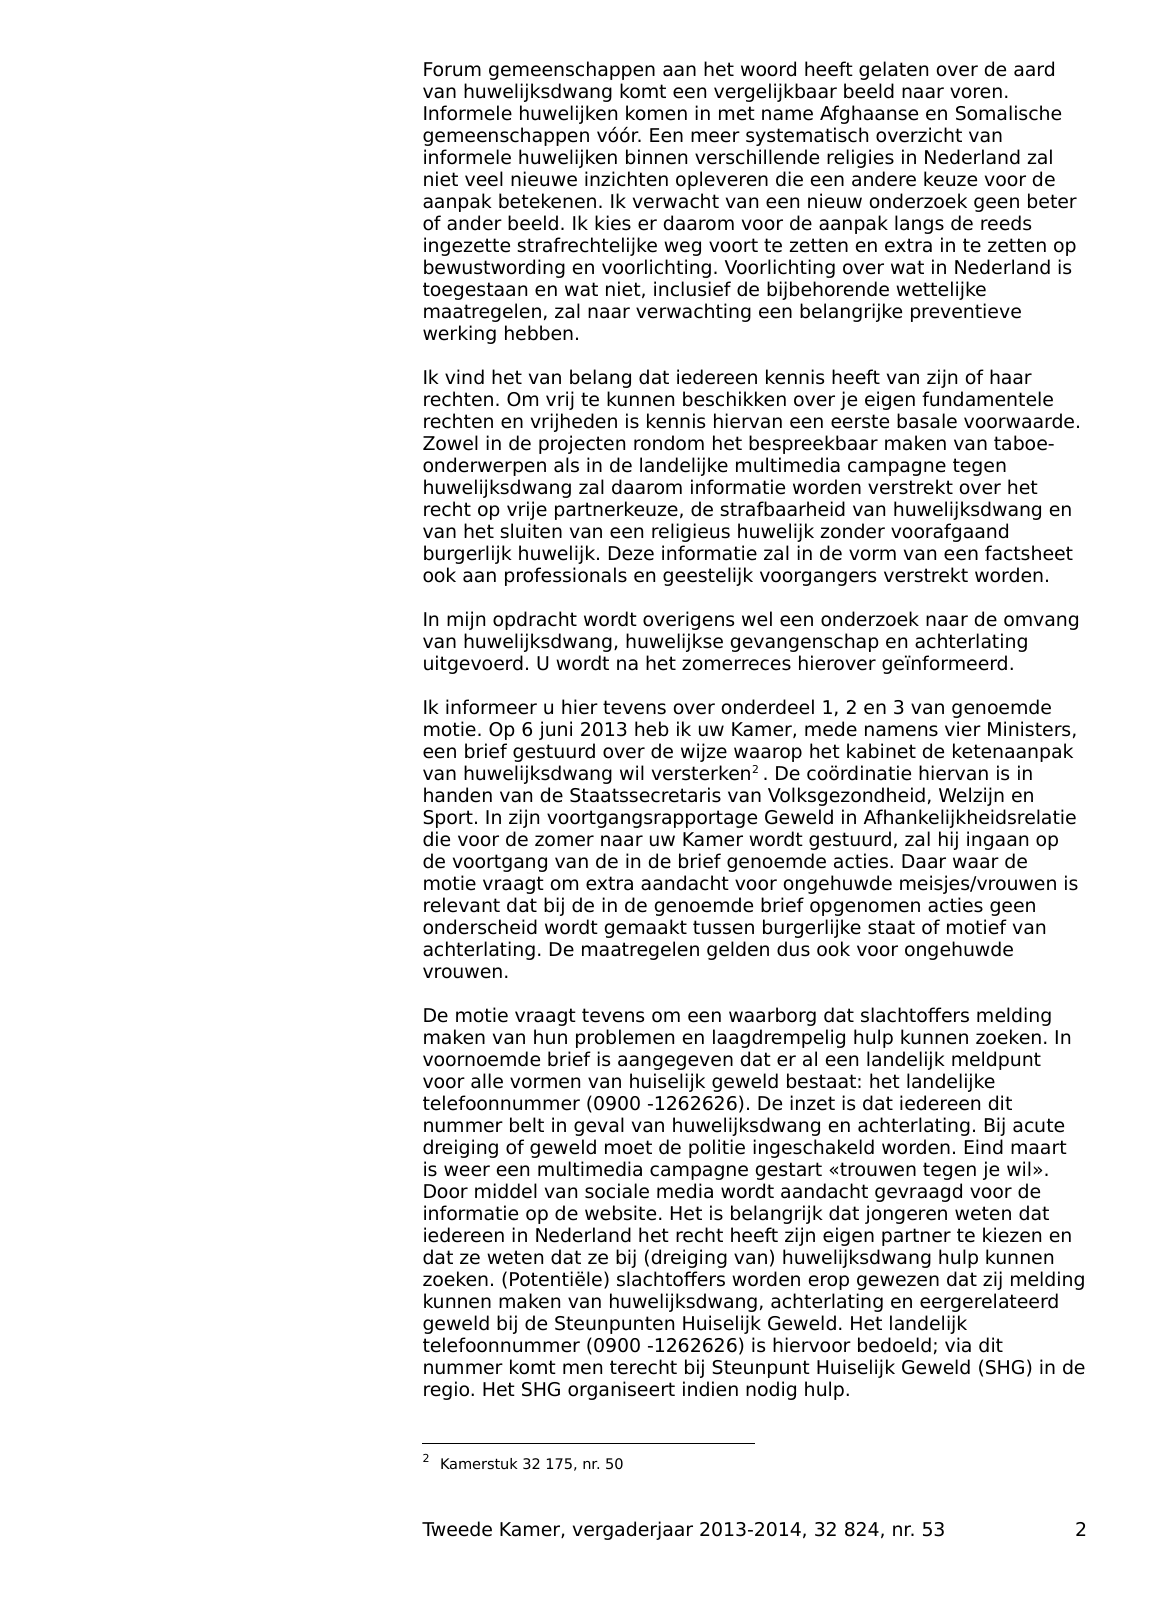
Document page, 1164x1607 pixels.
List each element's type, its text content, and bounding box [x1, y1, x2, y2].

text De motie vraagt tevens om een waarborg dat slachtoffers melding maken van hun problemen en laagdrempelig hulp kunnen zoeken. In voornoemde brief is aangegeven dat er al een landelijk meldpunt voor alle vormen van huiselijk geweld bestaat: het landelijke telefoonnummer (0900 -1262626). De inzet is dat iedereen dit nummer belt in geval van huwelijksdwang en achterlating. Bij acute dreiging of geweld moet de politie ingeschakeld worden. Eind maart is weer een multimedia campagne gestart «trouwen tegen je wil». Door middel van sociale media wordt aandacht gevraagd voor de informatie op de website. Het is belangrijk dat jongeren weten dat iedereen in Nederland het recht heeft zijn eigen partner te kiezen en dat ze weten dat ze bij (dreiging van) huwelijksdwang hulp kunnen zoeken. (Potentiële) slachtoffers worden erop gewezen dat zij melding kunnen maken van huwelijksdwang, achterlating en eergerelateerd geweld bij de Steunpunten Huiselijk Geweld. Het landelijk telefoonnummer (0900 -1262626) is hiervoor bedoeld; via dit nummer komt men terecht bij Steunpunt Huiselijk Geweld (SHG) in de regio. Het SHG organiseert indien nodig hulp. [422, 1005, 1087, 1401]
text In mijn opdracht wordt overigens wel een onderzoek naar de omvang van huwelijksdwang, huwelijkse gevangenschap en achterlating uitgevoerd. U wordt na het zomerreces hierover geïnformeerd. [422, 609, 1087, 675]
text Kamerstuk 32 175, nr. 50 [422, 1452, 1087, 1474]
text Ik vind het van belang dat iedereen kennis heeft van zijn of haar rechten. Om vrij te kunnen beschikken over je eigen fundamentele rechten en vrijheden is kennis hiervan een eerste basale voorwaarde. Zowel in de projecten rondom het bespreekbaar maken van taboe-onderwerpen als in de landelijke multimedia campagne tegen huwelijksdwang zal daarom informatie worden verstrekt over het recht op vrije partnerkeuze, de strafbaarheid van huwelijksdwang en van het sluiten van een religieus huwelijk zonder voorafgaand burgerlijk huwelijk. Deze informatie zal in de vorm van een factsheet ook aan professionals en geestelijk voorgangers verstrekt worden. [422, 367, 1087, 587]
text Ik informeer u hier tevens over onderdeel 1, 2 en 3 van genoemde motie. Op 6 juni 2013 heb ik uw Kamer, mede namens vier Ministers, een brief gestuurd over de wijze waarop het kabinet de ketenaanpak van huwelijksdwang wil versterken. De coördinatie hiervan is in handen van de Staatssecretaris van Volksgezondheid, Welzijn en Sport. In zijn voortgangsrapportage Geweld in Afhankelijkheidsrelatie die voor de zomer naar uw Kamer wordt gestuurd, zal hij ingaan op de voortgang van de in de brief genoemde acties. Daar waar de motie vraagt om extra aandacht voor ongehuwde meisjes/vrouwen is relevant dat bij de in de genoemde brief opgenomen acties geen onderscheid wordt gemaakt tussen burgerlijke staat of motief van achterlating. De maatregelen gelden dus ook voor ongehuwde vrouwen. [422, 697, 1087, 983]
text Forum gemeenschappen aan het woord heeft gelaten over de aard van huwelijksdwang komt een vergelijkbaar beeld naar voren. Informele huwelijken komen in met name Afghaanse en Somalische gemeenschappen vóór. Een meer systematisch overzicht van informele huwelijken binnen verschillende religies in Nederland zal niet veel nieuwe inzichten opleveren die een andere keuze voor de aanpak betekenen. Ik verwacht van een nieuw onderzoek geen beter of ander beeld. Ik kies er daarom voor de aanpak langs de reeds ingezette strafrechtelijke weg voort te zetten en extra in te zetten op bewustwording en voorlichting. Voorlichting over wat in Nederland is toegestaan en wat niet, inclusief de bijbehorende wettelijke maatregelen, zal naar verwachting een belangrijke preventieve werking hebben. [422, 59, 1087, 345]
